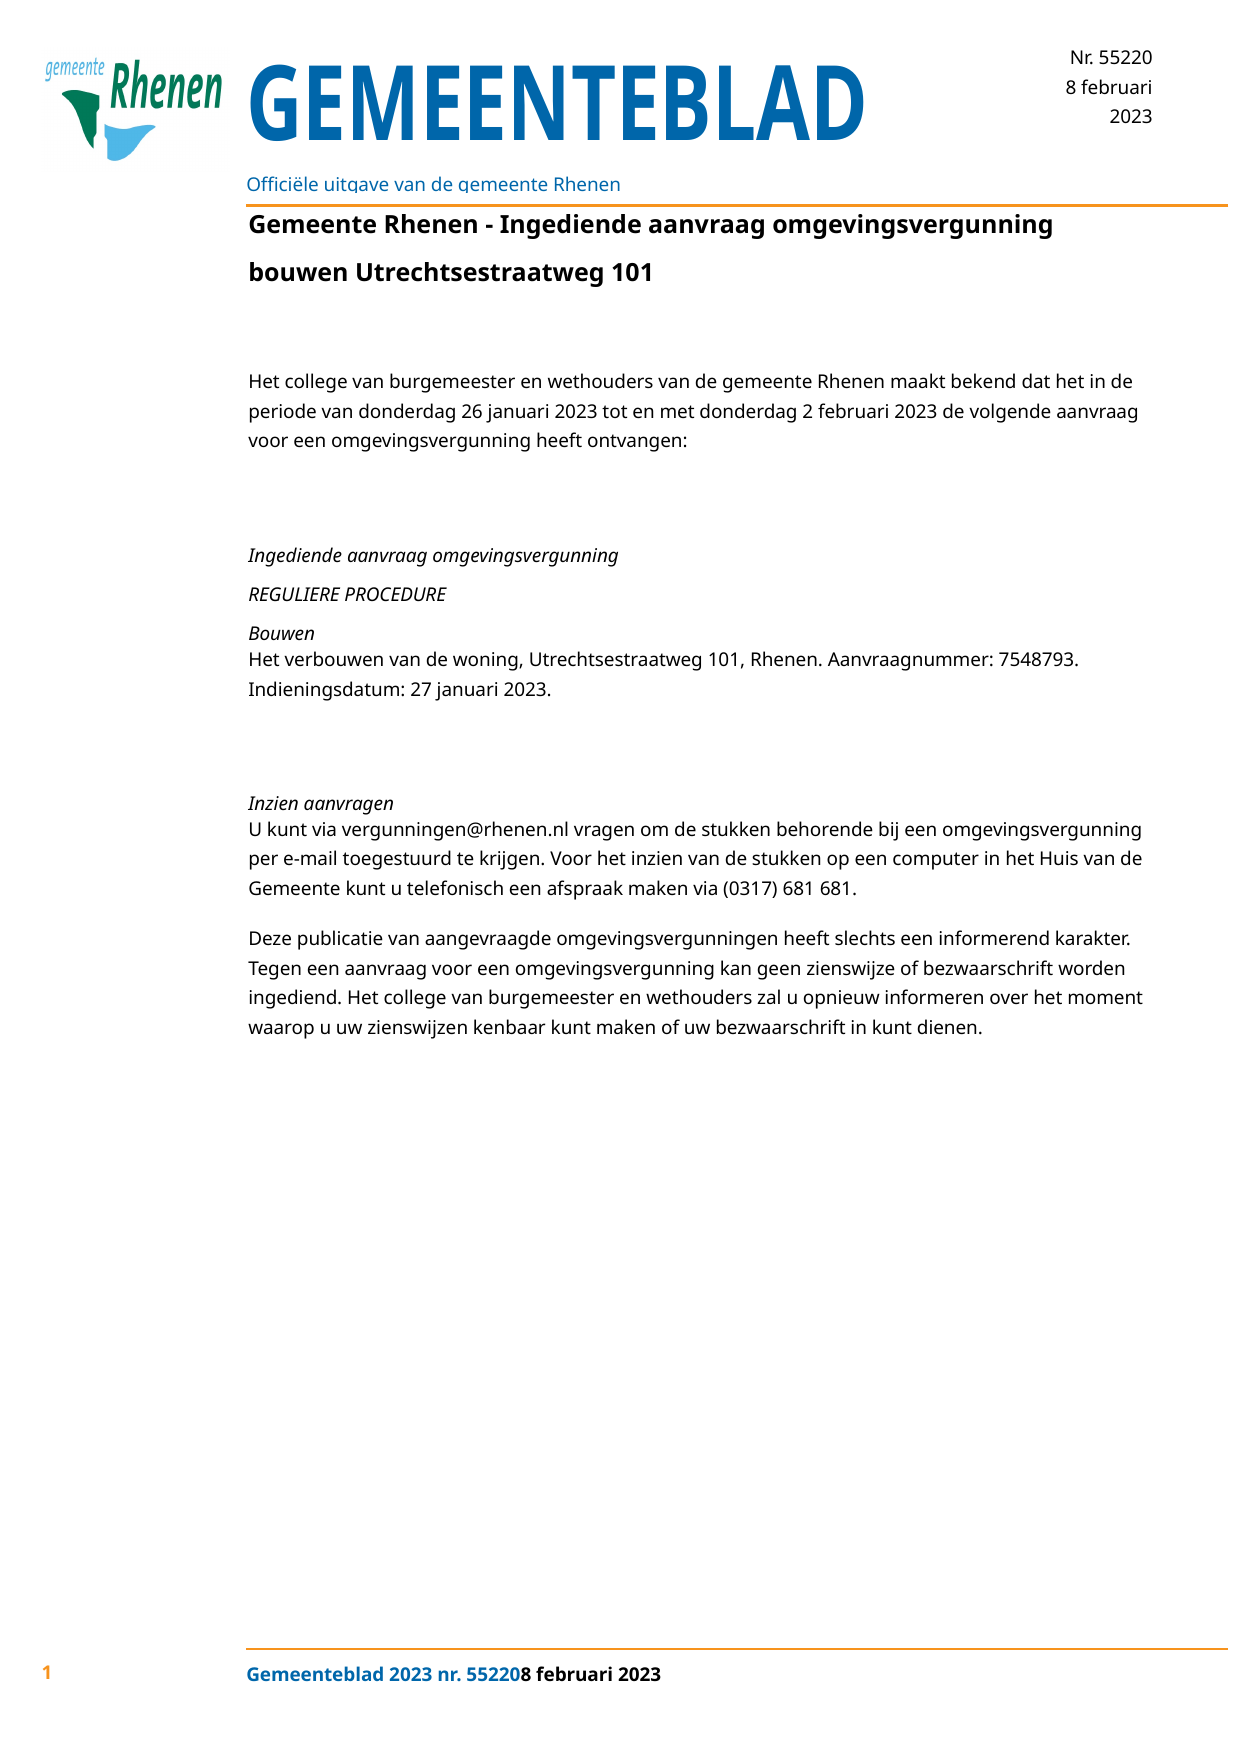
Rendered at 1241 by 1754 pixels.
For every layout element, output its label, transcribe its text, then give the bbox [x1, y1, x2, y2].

text Inzien aanvragen [248, 790, 1152, 816]
text U kunt via vergunningen@rhenen.nl vragen om de stukken behorende bij een omgevingsvergunning per e-mail toegestuurd te krijgen. Voor het inzien van de stukken op een computer in het Huis van de Gemeente kunt u telefonisch een afspraak maken via (0317) 681 681. [248, 816, 1152, 901]
text REGULIERE PROCEDURE [248, 581, 1152, 607]
text Het verbouwen van de woning, Utrechtsestraatweg 101, Rhenen. Aanvraagnummer: 7548793. Indieningsdatum: 27 januari 2023. [248, 646, 1152, 701]
text Het college van burgemeester en wethouders van de gemeente Rhenen maakt bekend dat het in de periode van donderdag 26 januari 2023 tot en met donderdag 2 februari 2023 de volgende aanvraag voor een omgevingsvergunning heeft ontvangen: [248, 368, 1152, 453]
text Ingediende aanvraag omgevingsvergunning [248, 542, 1152, 568]
text Gemeente Rhenen - Ingediende aanvraag omgevingsvergunning bouwen Utrechtsestraatweg 101 [248, 207, 1152, 288]
text Deze publicatie van aangevraagde omgevingsvergunningen heeft slechts een informerend karakter. Tegen een aanvraag voor een omgevingsvergunning kan geen zienswijze of bezwaarschrift worden ingediend. Het college van burgemeester en wethouders zal u opnieuw informeren over het moment waarop u uw zienswijzen kenbaar kunt maken of uw bezwaarschrift in kunt dienen. [248, 925, 1152, 1040]
picture [41, 47, 231, 172]
text Bouwen [248, 620, 1152, 646]
